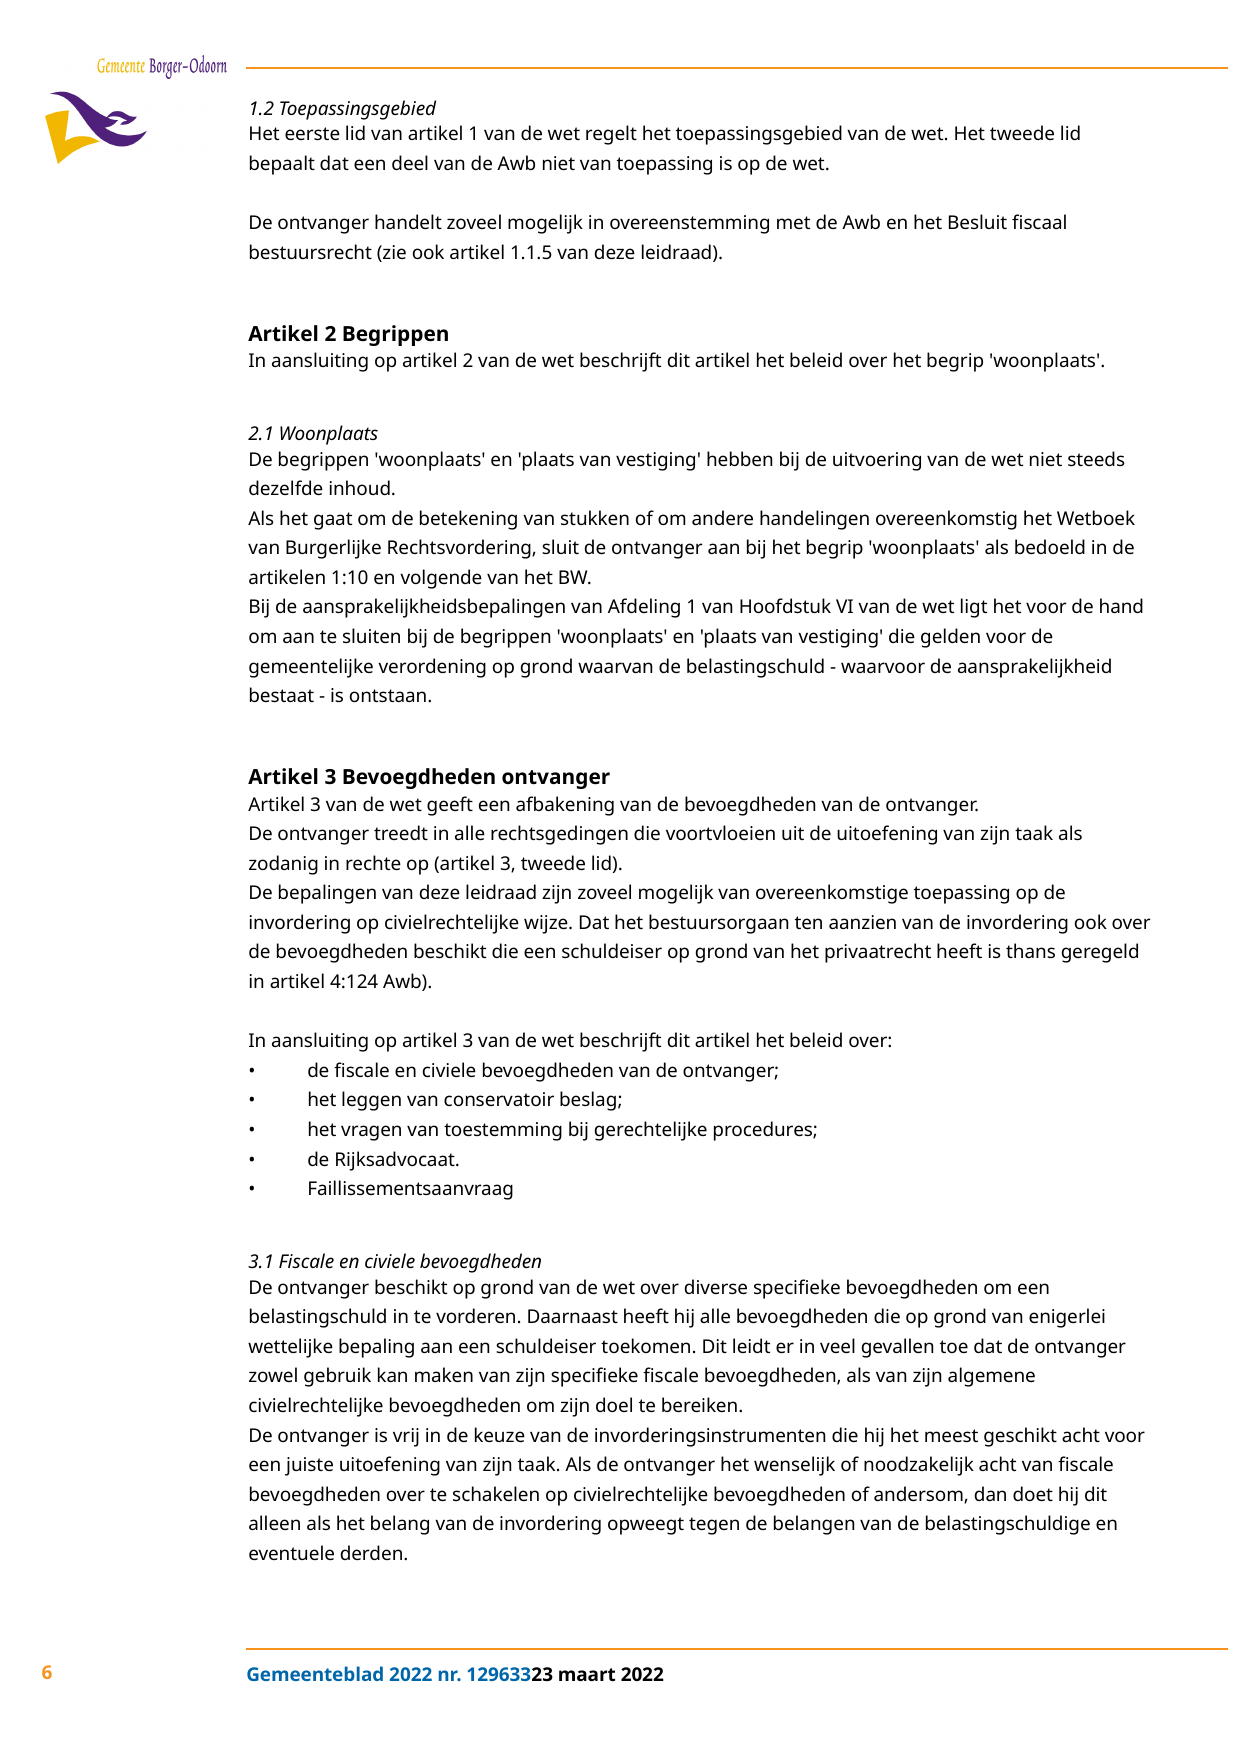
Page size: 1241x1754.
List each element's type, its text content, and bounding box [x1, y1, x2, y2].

text Als het gaat om de betekening van stukken of om andere handelingen overeenkomstig het Wetboek van Burgerlijke Rechtsvordering, sluit de ontvanger aan bij het begrip 'woonplaats' als bedoeld in de artikelen 1:10 en volgende van het BW. [248, 505, 1152, 590]
text Het eerste lid van artikel 1 van de wet regelt het toepassingsgebied van de wet. Het tweede lid bepaalt dat een deel van de Awb niet van toepassing is op de wet. [248, 121, 1152, 176]
list de Rijksadvocaat. [248, 1146, 1152, 1172]
text 3.1 Fiscale en civiele bevoegdheden [248, 1248, 1152, 1274]
list het vragen van toestemming bij gerechtelijke procedures; [248, 1116, 1152, 1142]
text De ontvanger beschikt op grond van de wet over diverse specifieke bevoegdheden om een belastingschuld in te vorderen. Daarnaast heeft hij alle bevoegdheden die op grond van enigerlei wettelijke bepaling aan een schuldeiser toekomen. Dit leidt er in veel gevallen toe dat de ontvanger zowel gebruik kan maken van zijn specifieke fiscale bevoegdheden, als van zijn algemene civielrechtelijke bevoegdheden om zijn doel te bereiken. [248, 1274, 1152, 1418]
text Artikel 3 van de wet geeft een afbakening van de bevoegdheden van de ontvanger. [248, 791, 1152, 817]
text In aansluiting op artikel 3 van de wet beschrijft dit artikel het beleid over: [248, 1027, 1152, 1053]
text De begrippen 'woonplaats' en 'plaats van vestiging' hebben bij de uitvoering van de wet niet steeds dezelfde inhoud. [248, 446, 1152, 501]
text De bepalingen van deze leidraad zijn zoveel mogelijk van overeenkomstige toepassing op de invordering op civielrechtelijke wijze. Dat het bestuursorgaan ten aanzien van de invordering ook over de bevoegdheden beschikt die een schuldeiser op grond van het privaatrecht heeft is thans geregeld in artikel 4:124 Awb). [248, 879, 1152, 994]
text 1.2 Toepassingsgebied [248, 95, 1152, 121]
text In aansluiting op artikel 2 van de wet beschrijft dit artikel het beleid over het begrip 'woonplaats'. [248, 347, 1152, 373]
list Faillissementsaanvraag [248, 1175, 1152, 1201]
text De ontvanger is vrij in de keuze van de invorderingsinstrumenten die hij het meest geschikt acht voor een juiste uitoefening van zijn taak. Als de ontvanger het wenselijk of noodzakelijk acht van fiscale bevoegdheden over te schakelen op civielrechtelijke bevoegdheden of andersom, dan doet hij dit alleen als het belang van de invordering opweegt tegen de belangen van de belastingschuldige en eventuele derden. [248, 1422, 1152, 1566]
text Artikel 3 Bevoegdheden ontvanger [248, 762, 1152, 791]
text 2.1 Woonplaats [248, 420, 1152, 446]
list het leggen van conservatoir beslag; [248, 1087, 1152, 1112]
text Bij de aansprakelijkheidsbepalingen van Afdeling 1 van Hoofdstuk VI van de wet ligt het voor de hand om aan te sluiten bij de begrippen 'woonplaats' en 'plaats van vestiging' die gelden voor de gemeentelijke verordening op grond waarvan de belastingschuld - waarvoor de aansprakelijkheid bestaat - is ontstaan. [248, 594, 1152, 708]
text De ontvanger treedt in alle rechtsgedingen die voortvloeien uit de uitoefening van zijn taak als zodanig in rechte op (artikel 3, tweede lid). [248, 820, 1152, 876]
picture [41, 47, 231, 172]
text Artikel 2 Begrippen [248, 319, 1152, 347]
text De ontvanger handelt zoveel mogelijk in overeenstemming met de Awb en het Besluit fiscaal bestuursrecht (zie ook artikel 1.1.5 van deze leidraad). [248, 209, 1152, 264]
list de fiscale en civiele bevoegdheden van de ontvanger; [248, 1057, 1152, 1083]
